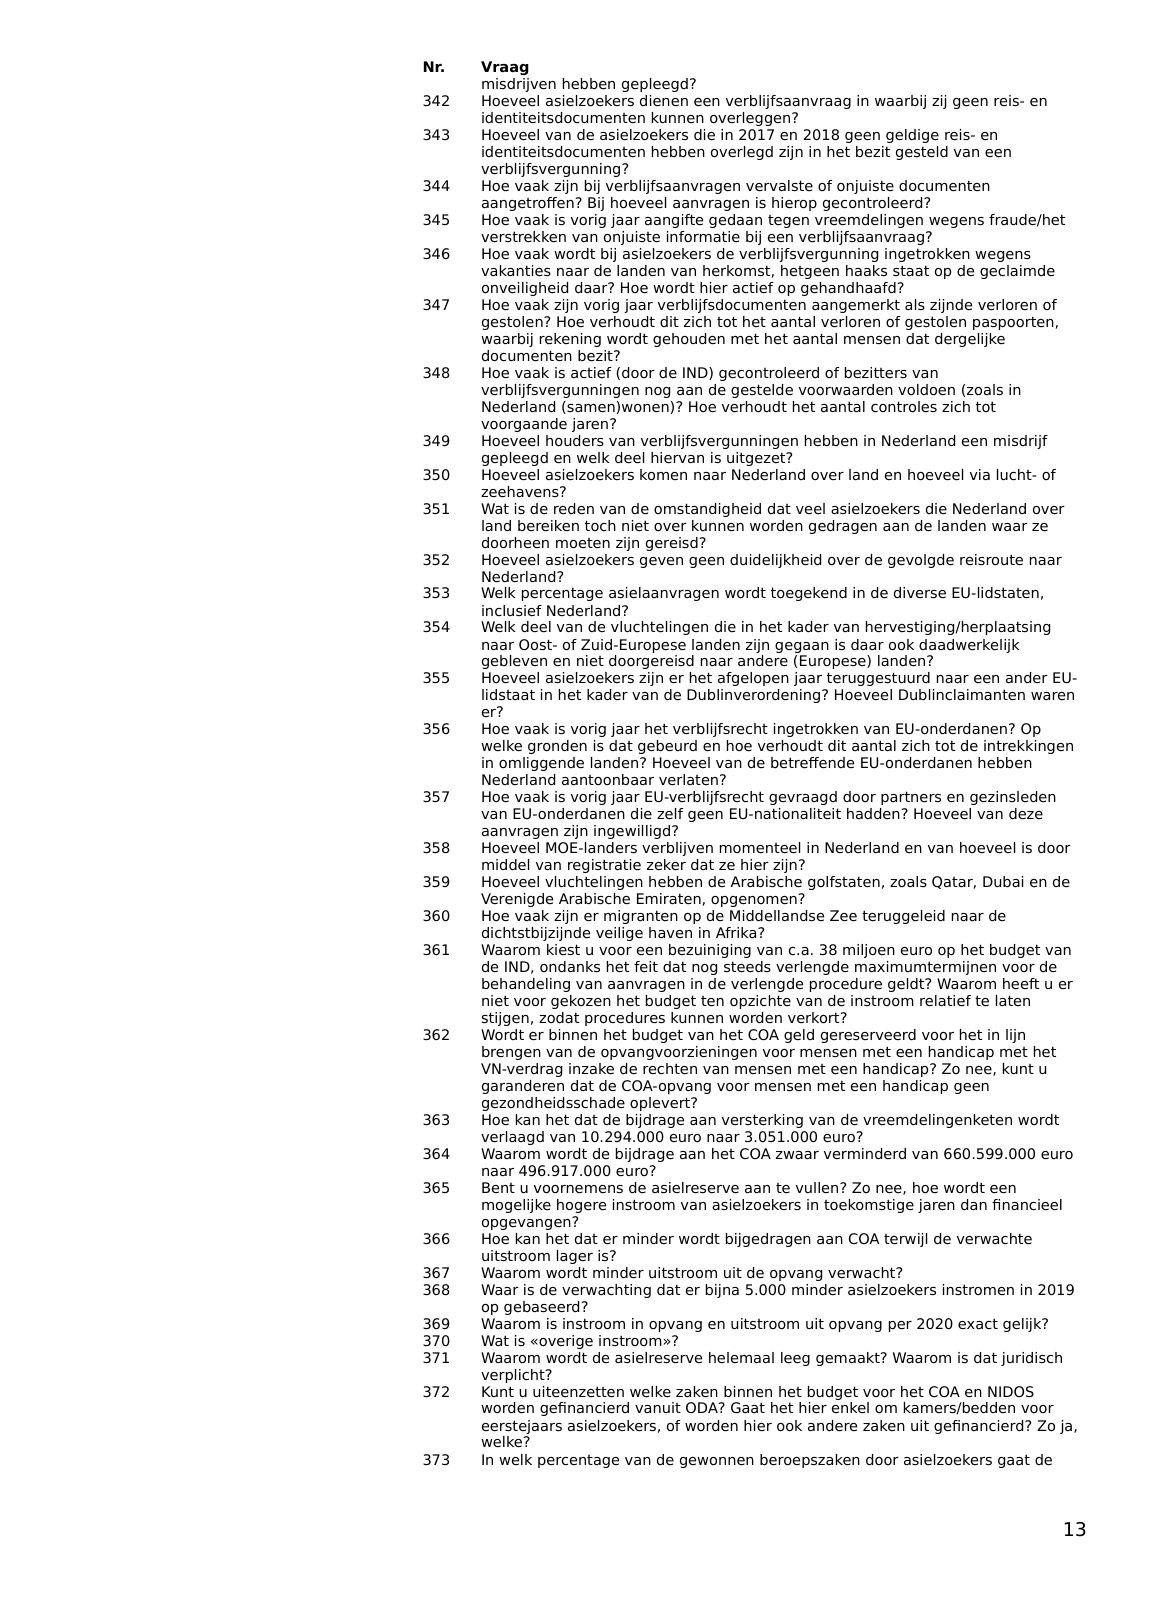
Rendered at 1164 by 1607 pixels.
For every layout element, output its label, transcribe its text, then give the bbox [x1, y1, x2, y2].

table_cell Waarom wordt de asielreserve helemaal leeg gemaakt? Waarom is dat juridisch verplicht? [475, 1350, 1087, 1383]
table_cell Hoe vaak is vorig jaar EU-verblijfsrecht gevraagd door partners en gezinsleden van EU-onderdanen die zelf geen EU-nationaliteit hadden? Hoeveel van deze aanvragen zijn ingewilligd? [475, 789, 1087, 840]
table_cell 357 [422, 789, 475, 840]
table_cell 356 [422, 721, 475, 789]
table_cell Hoeveel houders van verblijfsvergunningen hebben in Nederland een misdrijf gepleegd en welk deel hiervan is uitgezet? [475, 433, 1087, 467]
table_cell Hoe vaak wordt bij asielzoekers de verblijfsvergunning ingetrokken wegens vakanties naar de landen van herkomst, hetgeen haaks staat op de geclaimde onveiligheid daar? Hoe wordt hier actief op gehandhaafd? [475, 246, 1087, 297]
table_cell Wat is de reden van de omstandigheid dat veel asielzoekers die Nederland over land bereiken toch niet over kunnen worden gedragen aan de landen waar ze doorheen moeten zijn gereisd? [475, 501, 1087, 551]
table_cell Hoeveel van de asielzoekers die in 2017 en 2018 geen geldige reis- en identiteitsdocumenten hebben overlegd zijn in het bezit gesteld van een verblijfsvergunning? [475, 127, 1087, 178]
table_cell In welk percentage van de gewonnen beroepszaken door asielzoekers gaat de [475, 1451, 1087, 1468]
table_cell Hoe vaak zijn vorig jaar verblijfsdocumenten aangemerkt als zijnde verloren of gestolen? Hoe verhoudt dit zich tot het aantal verloren of gestolen paspoorten, waarbij rekening wordt gehouden met het aantal mensen dat dergelijke documenten bezit? [475, 297, 1087, 365]
table_cell Hoe vaak zijn bij verblijfsaanvragen vervalste of onjuiste documenten aangetroffen? Bij hoeveel aanvragen is hierop gecontroleerd? [475, 178, 1087, 212]
table_cell 352 [422, 551, 475, 585]
table_cell 373 [422, 1451, 475, 1468]
table_cell 353 [422, 585, 475, 619]
table_cell [422, 76, 475, 93]
table_cell 359 [422, 874, 475, 908]
table_cell 363 [422, 1112, 475, 1146]
table_cell Bent u voornemens de asielreserve aan te vullen? Zo nee, hoe wordt een mogelijke hogere instroom van asielzoekers in toekomstige jaren dan financieel opgevangen? [475, 1180, 1087, 1231]
table_header Vraag [475, 59, 1087, 76]
table_cell Hoe kan het dat de bijdrage aan versterking van de vreemdelingenketen wordt verlaagd van 10.294.000 euro naar 3.051.000 euro? [475, 1112, 1087, 1146]
table_cell 366 [422, 1231, 475, 1264]
table_cell misdrijven hebben gepleegd? [475, 76, 1087, 93]
table_cell 351 [422, 501, 475, 551]
table_cell Hoe vaak is actief (door de IND) gecontroleerd of bezitters van verblijfsvergunningen nog aan de gestelde voorwaarden voldoen (zoals in Nederland (samen)wonen)? Hoe verhoudt het aantal controles zich tot voorgaande jaren? [475, 365, 1087, 433]
table_header Nr. [422, 59, 475, 76]
table_cell Hoeveel vluchtelingen hebben de Arabische golfstaten, zoals Qatar, Dubai en de Verenigde Arabische Emiraten, opgenomen? [475, 874, 1087, 908]
table_cell Welk deel van de vluchtelingen die in het kader van hervestiging/herplaatsing naar Oost- of Zuid-Europese landen zijn gegaan is daar ook daadwerkelijk gebleven en niet doorgereisd naar andere (Europese) landen? [475, 619, 1087, 670]
table_cell 364 [422, 1146, 475, 1180]
table_cell Hoe vaak is vorig jaar aangifte gedaan tegen vreemdelingen wegens fraude/het verstrekken van onjuiste informatie bij een verblijfsaanvraag? [475, 212, 1087, 246]
table_cell Hoe kan het dat er minder wordt bijgedragen aan COA terwijl de verwachte uitstroom lager is? [475, 1231, 1087, 1264]
table_cell Hoe vaak zijn er migranten op de Middellandse Zee teruggeleid naar de dichtstbijzijnde veilige haven in Afrika? [475, 908, 1087, 942]
table_cell Waarom kiest u voor een bezuiniging van c.a. 38 miljoen euro op het budget van de IND, ondanks het feit dat nog steeds verlengde maximumtermijnen voor de behandeling van aanvragen in de verlengde procedure geldt? Waarom heeft u er niet voor gekozen het budget ten opzichte van de instroom relatief te laten stijgen, zodat procedures kunnen worden verkort? [475, 942, 1087, 1027]
table_cell Waar is de verwachting dat er bijna 5.000 minder asielzoekers instromen in 2019 op gebaseerd? [475, 1282, 1087, 1316]
table_cell 349 [422, 433, 475, 467]
table_cell 358 [422, 840, 475, 874]
table_cell Welk percentage asielaanvragen wordt toegekend in de diverse EU-lidstaten, inclusief Nederland? [475, 585, 1087, 619]
table_cell 342 [422, 93, 475, 127]
table_cell Kunt u uiteenzetten welke zaken binnen het budget voor het COA en NIDOS worden gefinancierd vanuit ODA? Gaat het hier enkel om kamers/bedden voor eerstejaars asielzoekers, of worden hier ook andere zaken uit gefinancierd? Zo ja, welke? [475, 1384, 1087, 1451]
table_cell 350 [422, 467, 475, 501]
table_cell Hoe vaak is vorig jaar het verblijfsrecht ingetrokken van EU-onderdanen? Op welke gronden is dat gebeurd en hoe verhoudt dit aantal zich tot de intrekkingen in omliggende landen? Hoeveel van de betreffende EU-onderdanen hebben Nederland aantoonbaar verlaten? [475, 721, 1087, 789]
table_cell Hoeveel asielzoekers dienen een verblijfsaanvraag in waarbij zij geen reis- en identiteitsdocumenten kunnen overleggen? [475, 93, 1087, 127]
table_cell 348 [422, 365, 475, 433]
table_cell 346 [422, 246, 475, 297]
table_cell 367 [422, 1265, 475, 1282]
table_cell 347 [422, 297, 475, 365]
table_cell 354 [422, 619, 475, 670]
table_cell Hoeveel asielzoekers komen naar Nederland over land en hoeveel via lucht- of zeehavens? [475, 467, 1087, 501]
table_cell Waarom wordt de bijdrage aan het COA zwaar verminderd van 660.599.000 euro naar 496.917.000 euro? [475, 1146, 1087, 1180]
table_cell 370 [422, 1333, 475, 1349]
table_cell 371 [422, 1350, 475, 1383]
table_cell Waarom is instroom in opvang en uitstroom uit opvang per 2020 exact gelijk? [475, 1316, 1087, 1332]
table_cell 369 [422, 1316, 475, 1332]
table_cell 355 [422, 670, 475, 721]
table_cell Hoeveel MOE-landers verblijven momenteel in Nederland en van hoeveel is door middel van registratie zeker dat ze hier zijn? [475, 840, 1087, 874]
table_cell Hoeveel asielzoekers zijn er het afgelopen jaar teruggestuurd naar een ander EU-lidstaat in het kader van de Dublinverordening? Hoeveel Dublinclaimanten waren er? [475, 670, 1087, 721]
table_cell 368 [422, 1282, 475, 1316]
table_cell 343 [422, 127, 475, 178]
table_cell Hoeveel asielzoekers geven geen duidelijkheid over de gevolgde reisroute naar Nederland? [475, 551, 1087, 585]
table_cell Wordt er binnen het budget van het COA geld gereserveerd voor het in lijn brengen van de opvangvoorzieningen voor mensen met een handicap met het VN-verdrag inzake de rechten van mensen met een handicap? Zo nee, kunt u garanderen dat de COA-opvang voor mensen met een handicap geen gezondheidsschade oplevert? [475, 1027, 1087, 1112]
table_cell 345 [422, 212, 475, 246]
table_cell 372 [422, 1384, 475, 1451]
table_cell Waarom wordt minder uitstroom uit de opvang verwacht? [475, 1265, 1087, 1282]
table_cell 365 [422, 1180, 475, 1231]
table_cell 344 [422, 178, 475, 212]
table_cell 360 [422, 908, 475, 942]
table_cell Wat is «overige instroom»? [475, 1333, 1087, 1349]
table_cell 362 [422, 1027, 475, 1112]
table_cell 361 [422, 942, 475, 1027]
